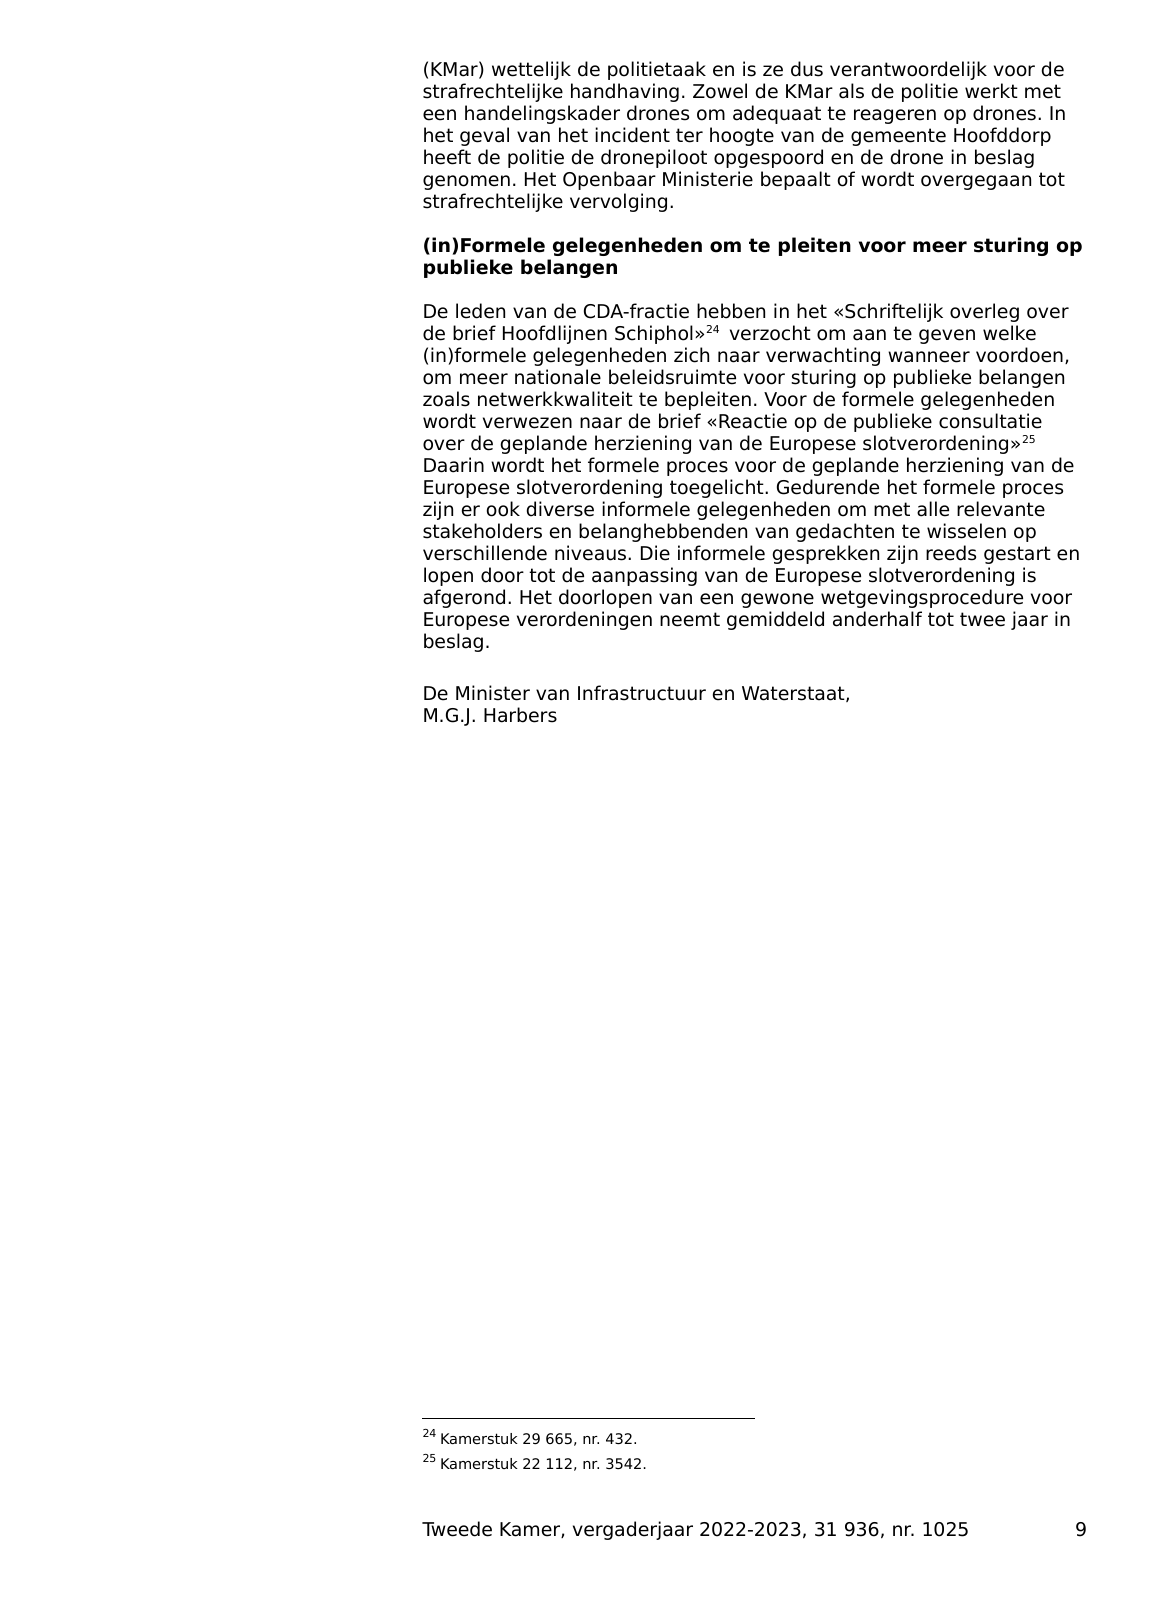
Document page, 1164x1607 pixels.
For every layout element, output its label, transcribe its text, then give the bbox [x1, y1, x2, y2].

text Kamerstuk 22 112, nr. 3542. [422, 1452, 1087, 1474]
subtitle (in)Formele gelegenheden om te pleiten voor meer sturing op publieke belangen [422, 235, 1087, 279]
text De leden van de CDA-fractie hebben in het «Schriftelijk overleg over de brief Hoofdlijnen Schiphol» verzocht om aan te geven welke (in)formele gelegenheden zich naar verwachting wanneer voordoen, om meer nationale beleidsruimte voor sturing op publieke belangen zoals netwerkkwaliteit te bepleiten. Voor de formele gelegenheden wordt verwezen naar de brief «Reactie op de publieke consultatie over de geplande herziening van de Europese slotverordening» Daarin wordt het formele proces voor de geplande herziening van de Europese slotverordening toegelicht. Gedurende het formele proces zijn er ook diverse informele gelegenheden om met alle relevante stakeholders en belanghebbenden van gedachten te wisselen op verschillende niveaus. Die informele gesprekken zijn reeds gestart en lopen door tot de aanpassing van de Europese slotverordening is afgerond. Het doorlopen van een gewone wetgevingsprocedure voor Europese verordeningen neemt gemiddeld anderhalf tot twee jaar in beslag. [422, 301, 1087, 653]
text De Minister van Infrastructuur en Waterstaat, M.G.J. Harbers [422, 683, 1087, 727]
text (KMar) wettelijk de politietaak en is ze dus verantwoordelijk voor de strafrechtelijke handhaving. Zowel de KMar als de politie werkt met een handelingskader drones om adequaat te reageren op drones. In het geval van het incident ter hoogte van de gemeente Hoofddorp heeft de politie de dronepiloot opgespoord en de drone in beslag genomen. Het Openbaar Ministerie bepaalt of wordt overgegaan tot strafrechtelijke vervolging. [422, 59, 1087, 213]
text Kamerstuk 29 665, nr. 432. [422, 1427, 1087, 1449]
